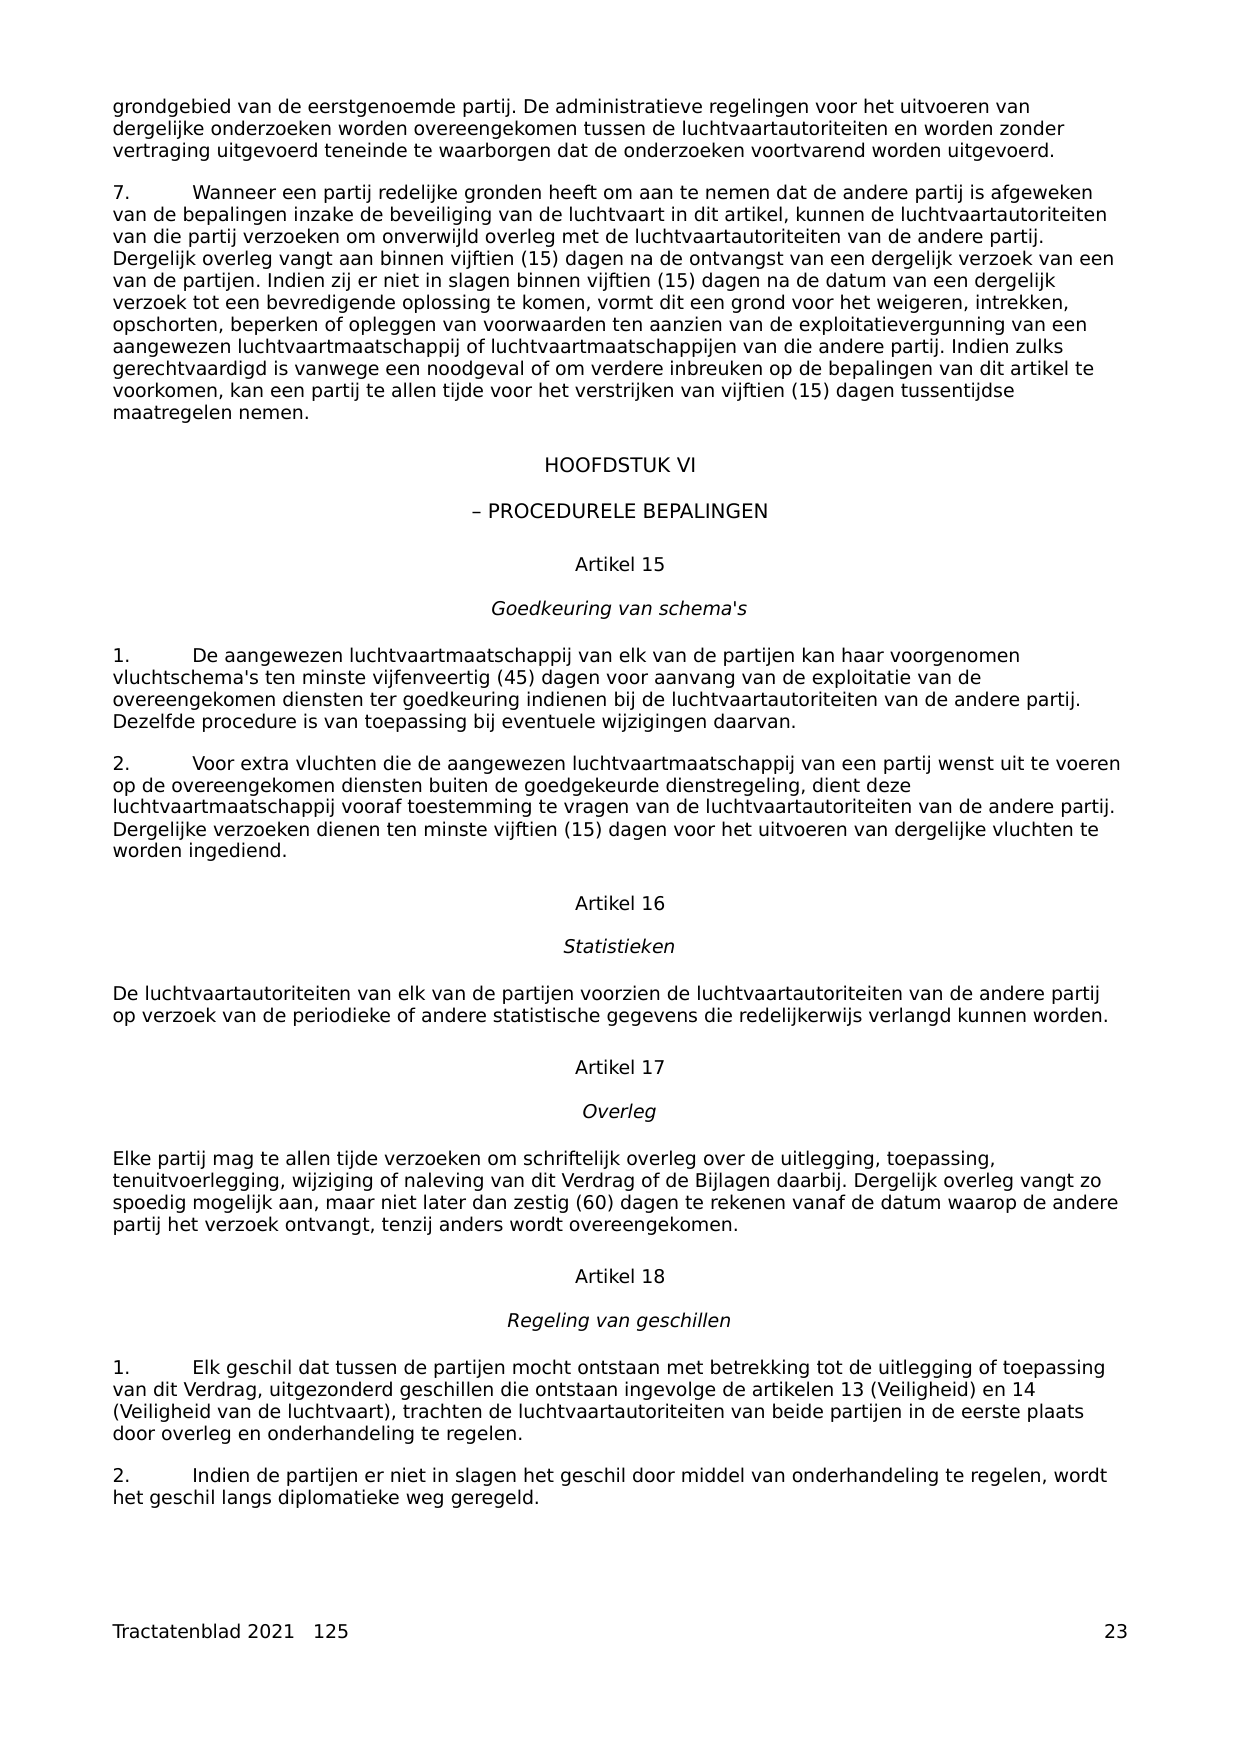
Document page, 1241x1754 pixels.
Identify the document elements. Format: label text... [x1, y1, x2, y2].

text Elke partij mag te allen tijde verzoeken om schriftelijk overleg over de uitlegging, toepassing, tenuitvoerlegging, wijziging of naleving van dit Verdrag of de Bijlagen daarbij. Dergelijk overleg vangt zo spoedig mogelijk aan, maar niet later dan zestig (60) dagen te rekenen vanaf de datum waarop de andere partij het verzoek ontvangt, tenzij anders wordt overeengekomen. [112, 1148, 1128, 1236]
text 1. Elk geschil dat tussen de partijen mocht ontstaan met betrekking tot de uitlegging of toepassing van dit Verdrag, uitgezonderd geschillen die ontstaan ingevolge de artikelen 13 (Veiligheid) en 14 (Veiligheid van de luchtvaart), trachten de luchtvaartautoriteiten van beide partijen in de eerste plaats door overleg en onderhandeling te regelen. [112, 1357, 1128, 1445]
text De luchtvaartautoriteiten van elk van de partijen voorzien de luchtvaartautoriteiten van de andere partij op verzoek van de periodieke of andere statistische gegevens die redelijkerwijs verlangd kunnen worden. [112, 983, 1128, 1027]
subtitle Artikel 18 Regeling van geschillen [112, 1266, 1128, 1332]
subtitle Artikel 17 Overleg [112, 1057, 1128, 1123]
text 1. De aangewezen luchtvaartmaatschappij van elk van de partijen kan haar voorgenomen vluchtschema's ten minste vijfenveertig (45) dagen voor aanvang van de exploitatie van de overeengekomen diensten ter goedkeuring indienen bij de luchtvaartautoriteiten van de andere partij. Dezelfde procedure is van toepassing bij eventuele wijzigingen daarvan. [112, 644, 1128, 732]
subtitle Artikel 15 Goedkeuring van schema's [112, 554, 1128, 619]
subtitle HOOFDSTUK VI – PROCEDURELE BEPALINGEN [112, 454, 1128, 524]
subtitle Artikel 16 Statistieken [112, 892, 1128, 958]
text 7. Wanneer een partij redelijke gronden heeft om aan te nemen dat de andere partij is afgeweken van de bepalingen inzake de beveiliging van de luchtvaart in dit artikel, kunnen de luchtvaartautoriteiten van die partij verzoeken om onverwijld overleg met de luchtvaartautoriteiten van de andere partij. Dergelijk overleg vangt aan binnen vijftien (15) dagen na de ontvangst van een dergelijk verzoek van een van de partijen. Indien zij er niet in slagen binnen vijftien (15) dagen na de datum van een dergelijk verzoek tot een bevredigende oplossing te komen, vormt dit een grond voor het weigeren, intrekken, opschorten, beperken of opleggen van voorwaarden ten aanzien van de exploitatievergunning van een aangewezen luchtvaartmaatschappij of luchtvaartmaatschappijen van die andere partij. Indien zulks gerechtvaardigd is vanwege een noodgeval of om verdere inbreuken op de bepalingen van dit artikel te voorkomen, kan een partij te allen tijde voor het verstrijken van vijftien (15) dagen tussentijdse maatregelen nemen. [112, 182, 1128, 424]
text 2. Indien de partijen er niet in slagen het geschil door middel van onderhandeling te regelen, wordt het geschil langs diplomatieke weg geregeld. [112, 1465, 1128, 1509]
text 2. Voor extra vluchten die de aangewezen luchtvaartmaatschappij van een partij wenst uit te voeren op de overeengekomen diensten buiten de goedgekeurde dienstregeling, dient deze luchtvaartmaatschappij vooraf toestemming te vragen van de luchtvaartautoriteiten van de andere partij. Dergelijke verzoeken dienen ten minste vijftien (15) dagen voor het uitvoeren van dergelijke vluchten te worden ingediend. [112, 752, 1128, 862]
text grondgebied van de eerstgenoemde partij. De administratieve regelingen voor het uitvoeren van dergelijke onderzoeken worden overeengekomen tussen de luchtvaartautoriteiten en worden zonder vertraging uitgevoerd teneinde te waarborgen dat de onderzoeken voortvarend worden uitgevoerd. [112, 96, 1128, 162]
